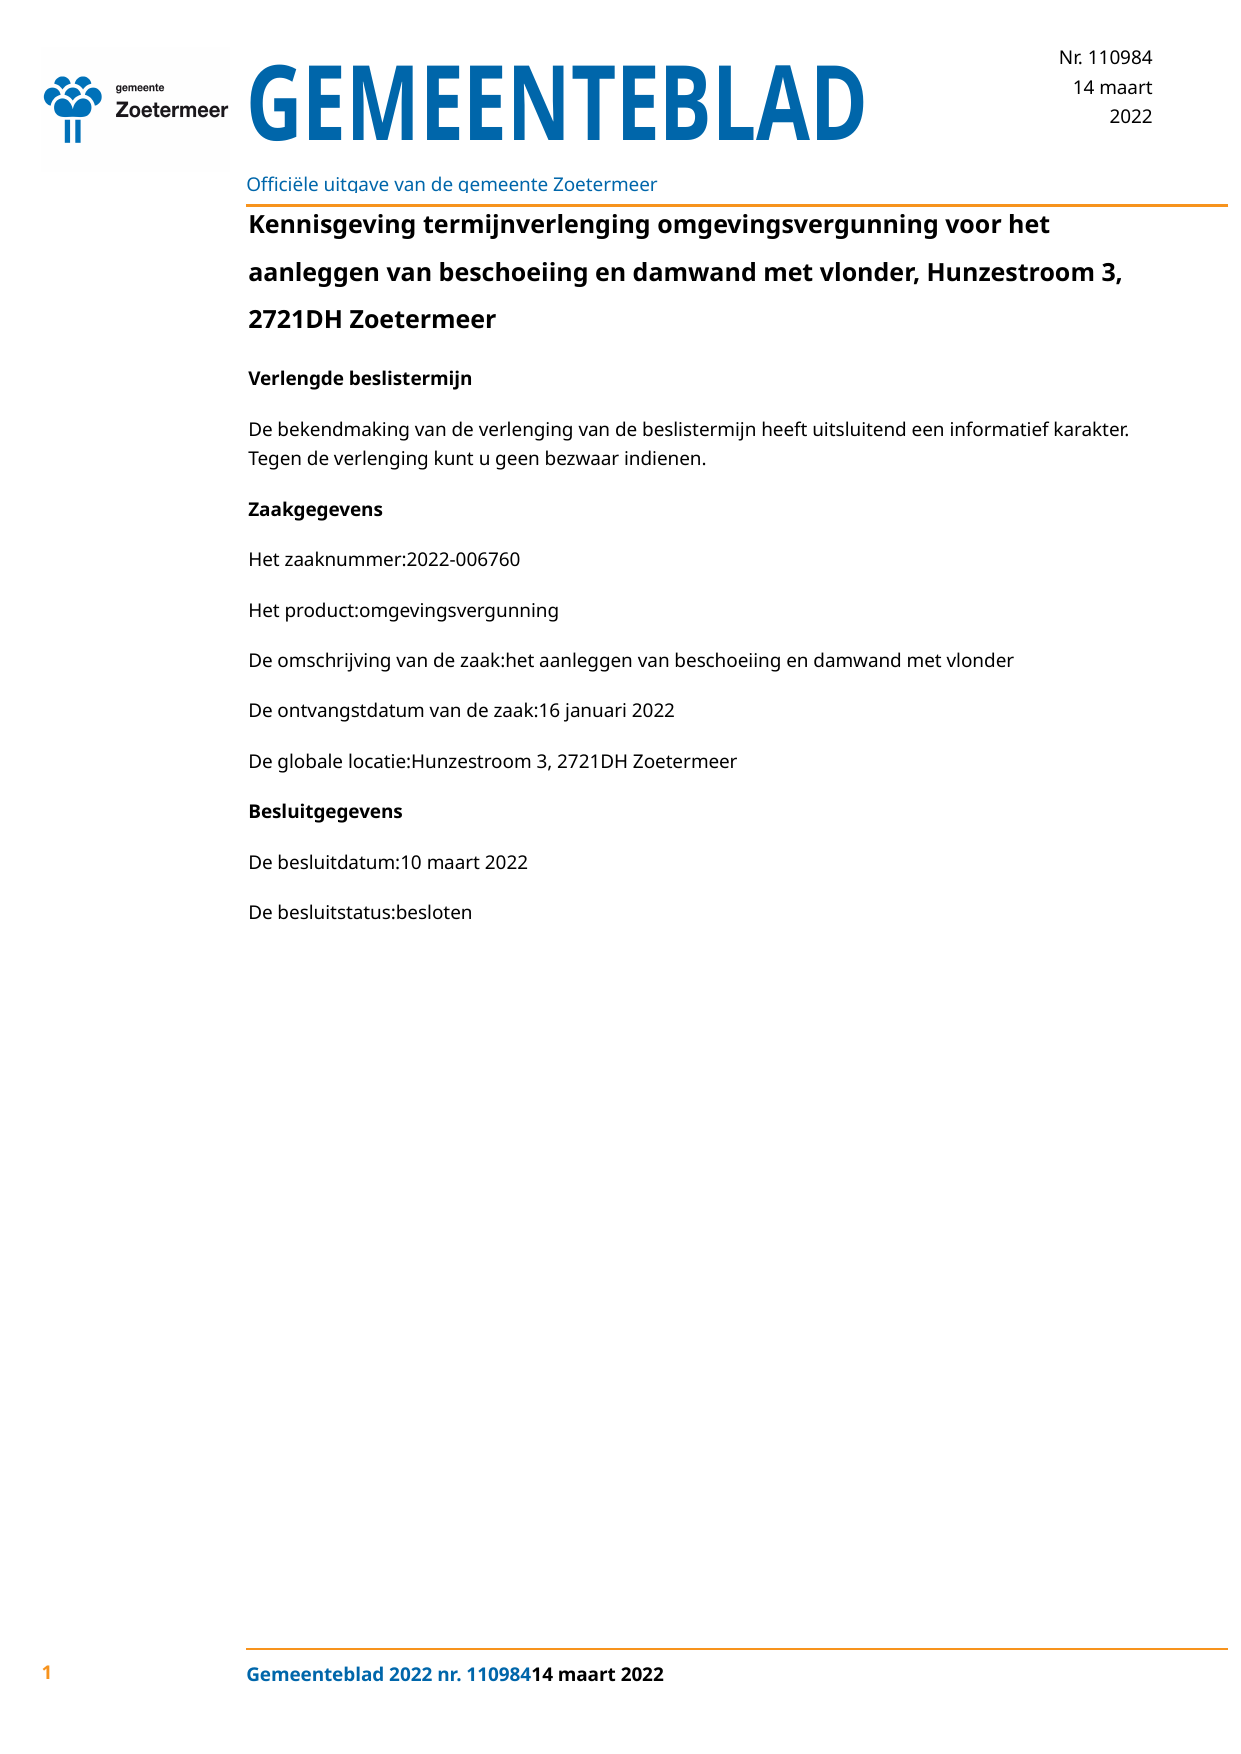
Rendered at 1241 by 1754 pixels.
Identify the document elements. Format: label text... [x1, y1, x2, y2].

text De bekendmaking van de verlenging van de beslistermijn heeft uitsluitend een informatief karakter. Tegen de verlenging kunt u geen bezwaar indienen. [248, 416, 1152, 471]
text Het zaaknummer:2022-006760 [248, 546, 1152, 572]
picture [41, 47, 231, 172]
text Verlengde beslistermijn [248, 366, 1152, 391]
text Het product:omgevingsvergunning [248, 597, 1152, 622]
text Besluitgegevens [248, 798, 1152, 824]
text De ontvangstdatum van de zaak:16 januari 2022 [248, 698, 1152, 723]
text De besluitdatum:10 maart 2022 [248, 849, 1152, 874]
text Zaakgegevens [248, 496, 1152, 522]
text Kennisgeving termijnverlenging omgevingsvergunning voor het aanleggen van beschoeiing en damwand met vlonder, Hunzestroom 3, 2721DH Zoetermeer [248, 207, 1152, 336]
text De omschrijving van de zaak:het aanleggen van beschoeiing en damwand met vlonder [248, 647, 1152, 673]
text De globale locatie:Hunzestroom 3, 2721DH Zoetermeer [248, 748, 1152, 774]
text De besluitstatus:besloten [248, 899, 1152, 925]
